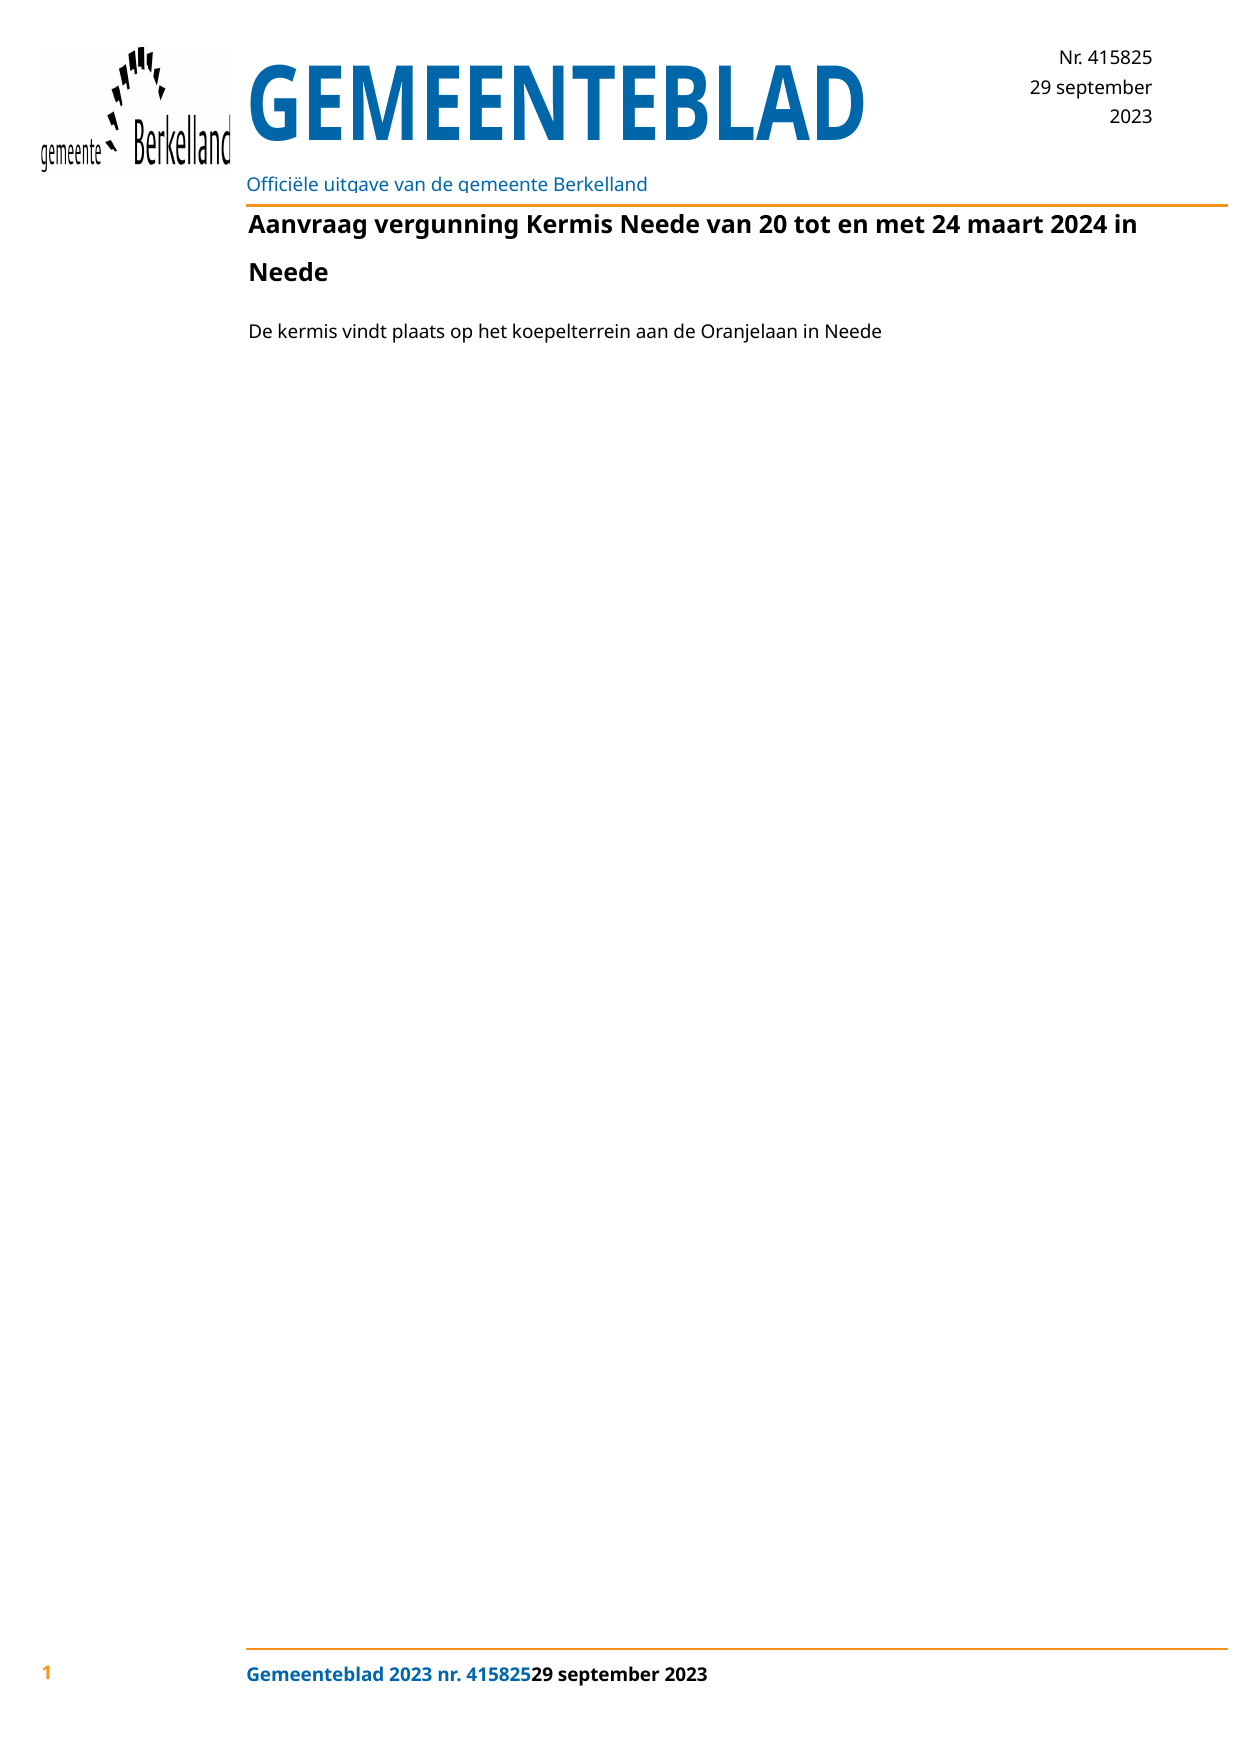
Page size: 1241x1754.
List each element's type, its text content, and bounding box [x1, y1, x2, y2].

text De kermis vindt plaats op het koepelterrein aan de Oranjelaan in Neede [248, 318, 1152, 344]
text Aanvraag vergunning Kermis Neede van 20 tot en met 24 maart 2024 in Neede [248, 207, 1152, 288]
picture [41, 47, 231, 172]
